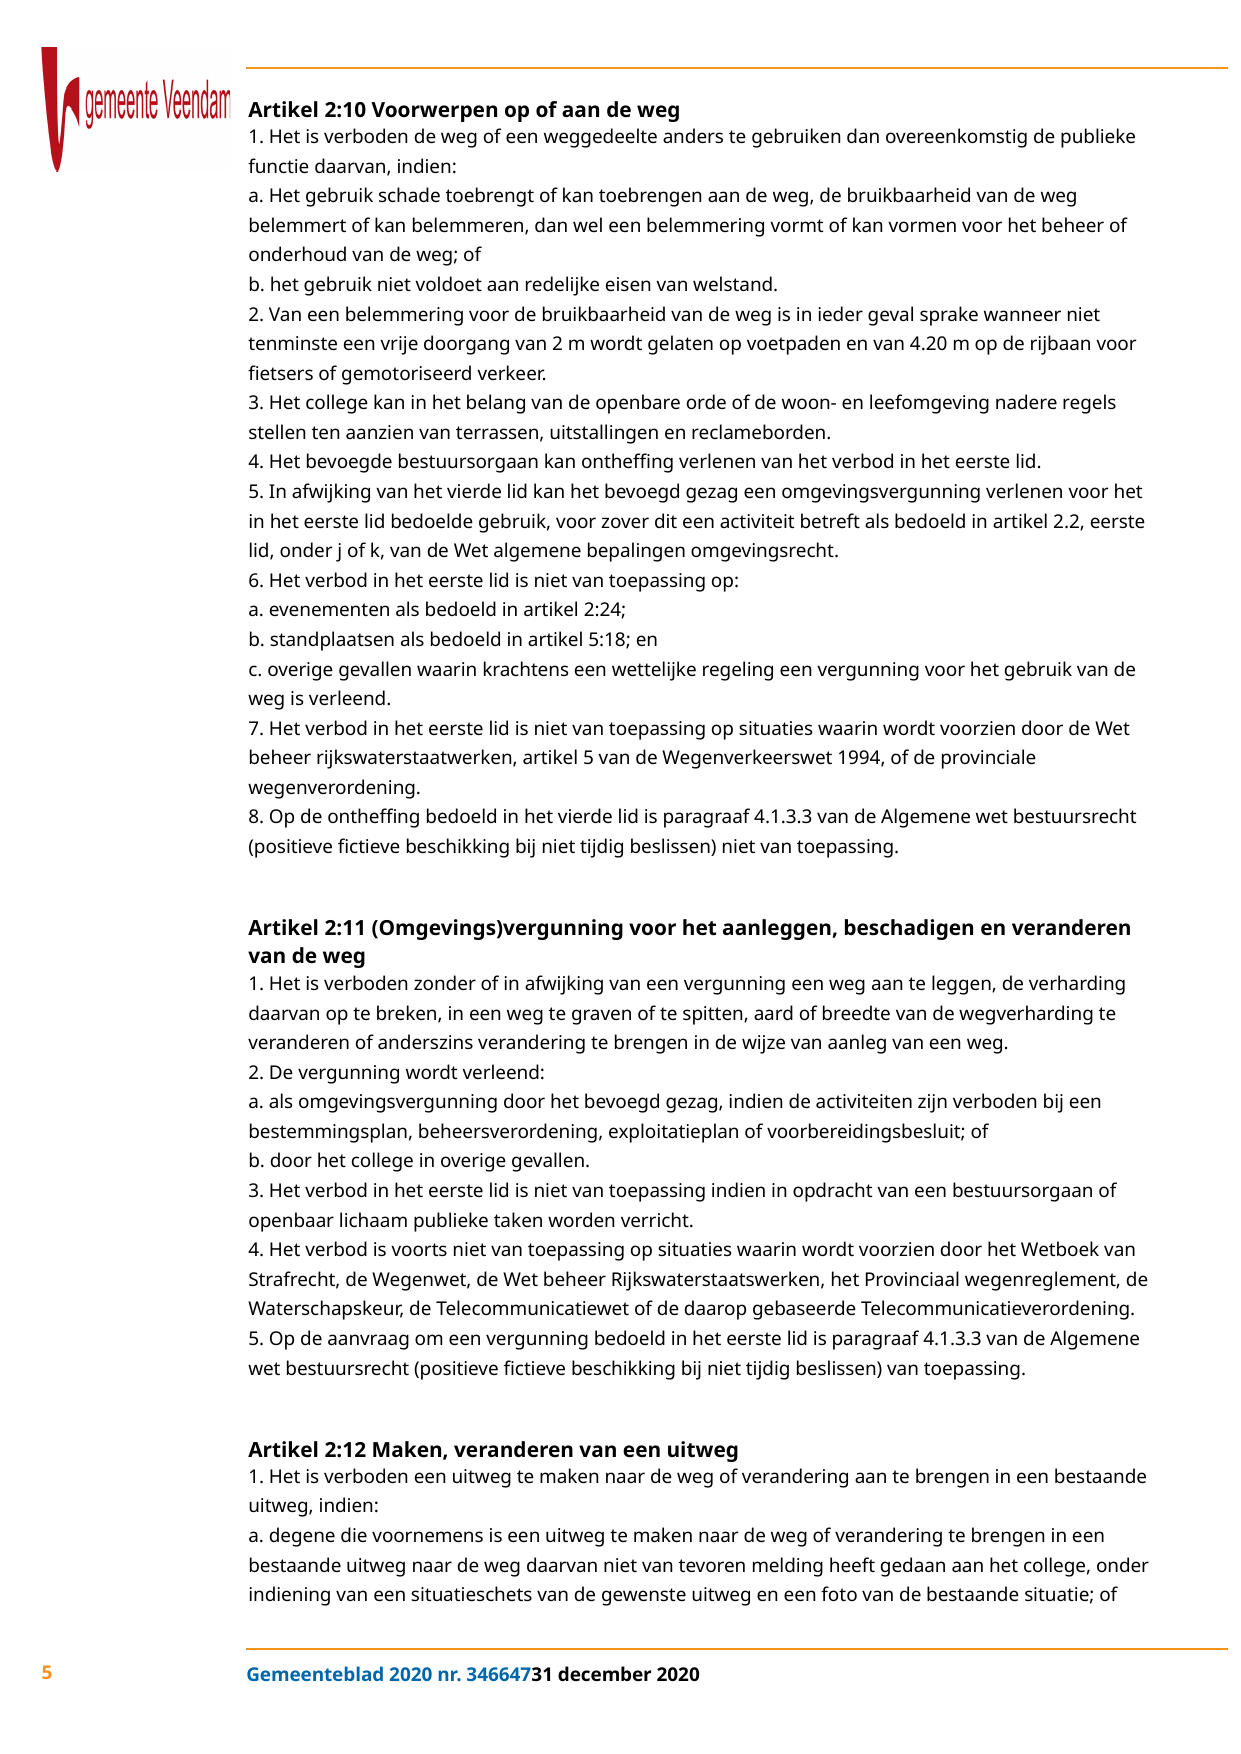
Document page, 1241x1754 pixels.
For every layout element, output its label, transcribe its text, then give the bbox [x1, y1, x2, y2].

picture [41, 47, 231, 172]
text Artikel 2:11 (Omgevings)vergunning voor het aanleggen, beschadigen en veranderen van de weg [248, 913, 1152, 970]
text 5. In afwijking van het vierde lid kan het bevoegd gezag een omgevingsvergunning verlenen voor het in het eerste lid bedoelde gebruik, voor zover dit een activiteit betreft als bedoeld in artikel 2.2, eerste lid, onder j of k, van de Wet algemene bepalingen omgevingsrecht. [248, 478, 1152, 563]
text 3. Het college kan in het belang van de openbare orde of de woon- en leefomgeving nadere regels stellen ten aanzien van terrassen, uitstallingen en reclameborden. [248, 389, 1152, 445]
text a. evenementen als bedoeld in artikel 2:24; [248, 597, 1152, 622]
text 1. Het is verboden zonder of in afwijking van een vergunning een weg aan te leggen, de verharding daarvan op te breken, in een weg te graven of te spitten, aard of breedte van de wegverharding te veranderen of anderszins verandering te brengen in de wijze van aanleg van een weg. [248, 970, 1152, 1055]
text 7. Het verbod in het eerste lid is niet van toepassing op situaties waarin wordt voorzien door de Wet beheer rijkswaterstaatwerken, artikel 5 van de Wegenverkeerswet 1994, of de provinciale wegenverordening. [248, 715, 1152, 800]
text Artikel 2:10 Voorwerpen op of aan de weg [248, 95, 1152, 123]
text 4. Het bevoegde bestuursorgaan kan ontheffing verlenen van het verbod in het eerste lid. [248, 449, 1152, 474]
text 5. Op de aanvraag om een vergunning bedoeld in het eerste lid is paragraaf 4.1.3.3 van de Algemene wet bestuursrecht (positieve fictieve beschikking bij niet tijdig beslissen) van toepassing. [248, 1325, 1152, 1380]
text 2. Van een belemmering voor de bruikbaarheid van de weg is in ieder geval sprake wanneer niet tenminste een vrije doorgang van 2 m wordt gelaten op voetpaden en van 4.20 m op de rijbaan voor fietsers of gemotoriseerd verkeer. [248, 301, 1152, 386]
text a. Het gebruik schade toebrengt of kan toebrengen aan de weg, de bruikbaarheid van de weg belemmert of kan belemmeren, dan wel een belemmering vormt of kan vormen voor het beheer of onderhoud van de weg; of [248, 182, 1152, 267]
text a. als omgevingsvergunning door het bevoegd gezag, indien de activiteiten zijn verboden bij een bestemmingsplan, beheersverordening, exploitatieplan of voorbereidingsbesluit; of [248, 1088, 1152, 1144]
text c. overige gevallen waarin krachtens een wettelijke regeling een vergunning voor het gebruik van de weg is verleend. [248, 656, 1152, 711]
text 8. Op de ontheffing bedoeld in het vierde lid is paragraaf 4.1.3.3 van de Algemene wet bestuursrecht (positieve fictieve beschikking bij niet tijdig beslissen) niet van toepassing. [248, 804, 1152, 859]
text 2. De vergunning wordt verleend: [248, 1059, 1152, 1084]
text b. door het college in overige gevallen. [248, 1148, 1152, 1173]
text b. het gebruik niet voldoet aan redelijke eisen van welstand. [248, 271, 1152, 297]
text 1. Het is verboden de weg of een weggedeelte anders te gebruiken dan overeenkomstig de publieke functie daarvan, indien: [248, 123, 1152, 178]
text a. degene die voornemens is een uitweg te maken naar de weg of verandering te brengen in een bestaande uitweg naar de weg daarvan niet van tevoren melding heeft gedaan aan het college, onder indiening van een situatieschets van de gewenste uitweg en een foto van de bestaande situatie; of [248, 1522, 1152, 1607]
text Artikel 2:12 Maken, veranderen van een uitweg [248, 1435, 1152, 1463]
text 4. Het verbod is voorts niet van toepassing op situaties waarin wordt voorzien door het Wetboek van Strafrecht, de Wegenwet, de Wet beheer Rijkswaterstaatswerken, het Provinciaal wegenreglement, de Waterschapskeur, de Telecommunicatiewet of de daarop gebaseerde Telecommunicatieverordening. [248, 1236, 1152, 1321]
text 6. Het verbod in het eerste lid is niet van toepassing op: [248, 567, 1152, 593]
text 1. Het is verboden een uitweg te maken naar de weg of verandering aan te brengen in een bestaande uitweg, indien: [248, 1463, 1152, 1518]
text 3. Het verbod in het eerste lid is niet van toepassing indien in opdracht van een bestuursorgaan of openbaar lichaam publieke taken worden verricht. [248, 1177, 1152, 1232]
text b. standplaatsen als bedoeld in artikel 5:18; en [248, 626, 1152, 652]
